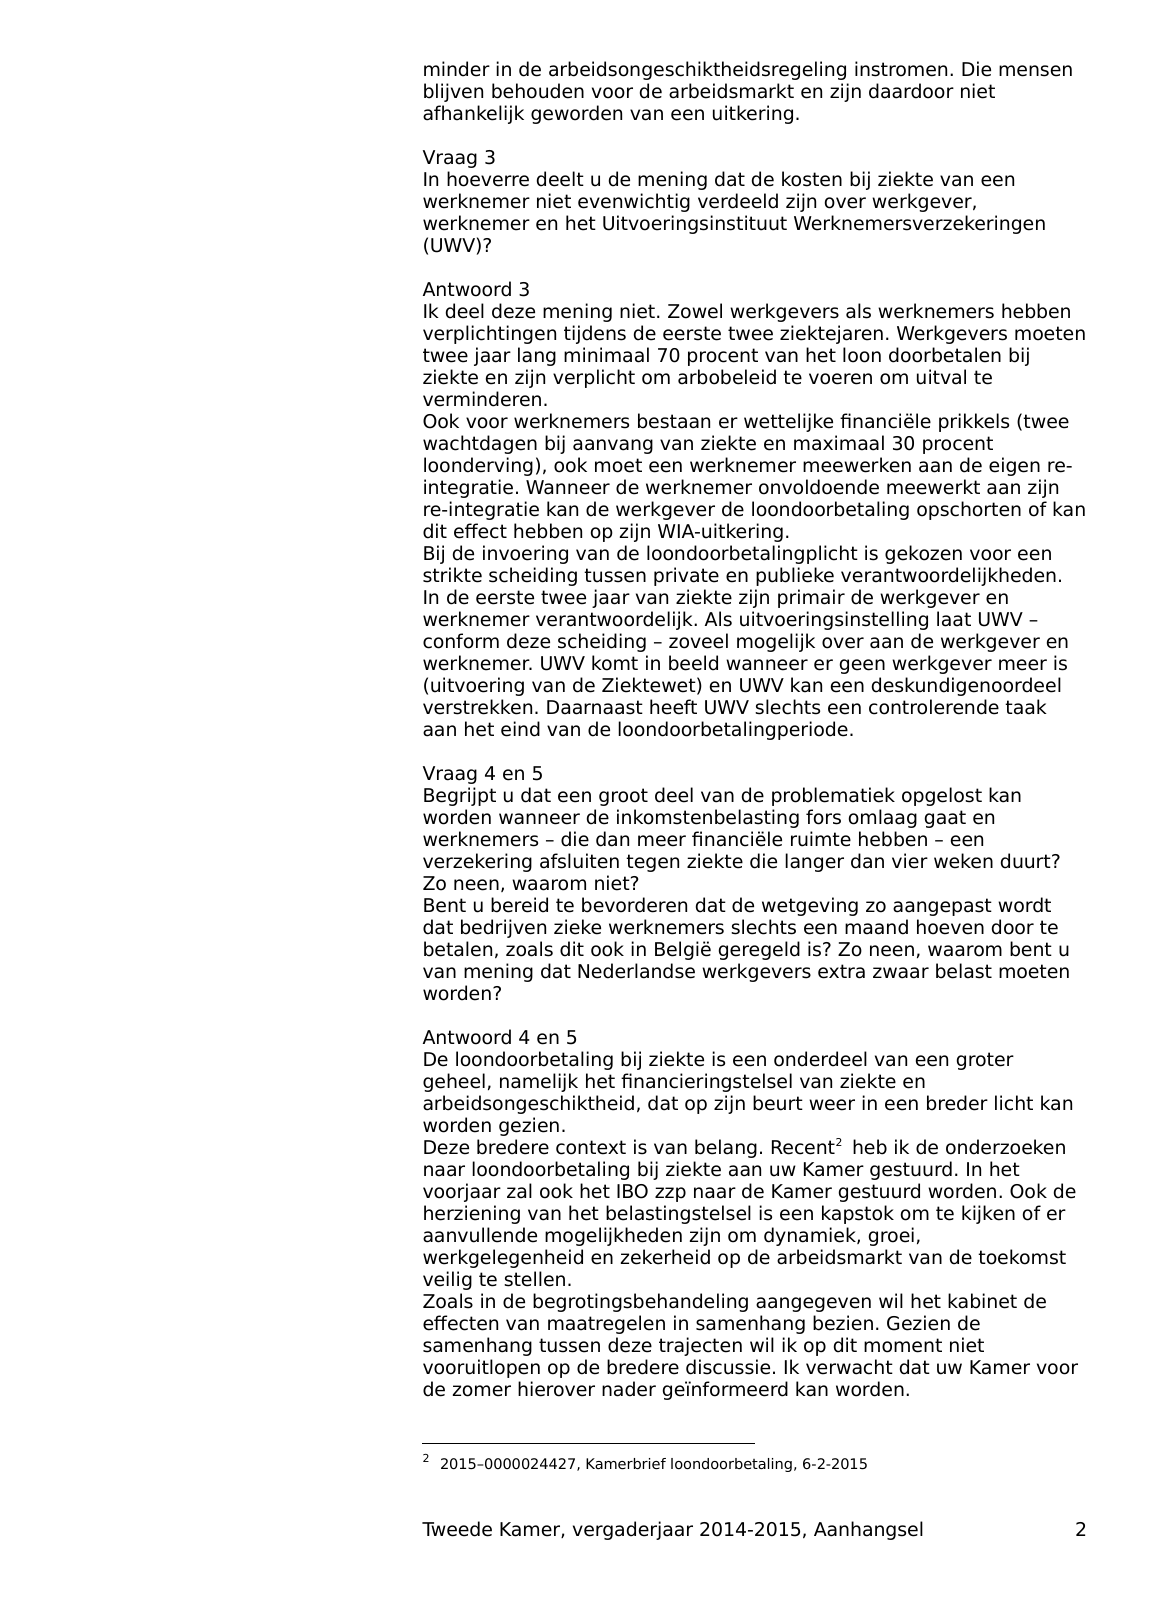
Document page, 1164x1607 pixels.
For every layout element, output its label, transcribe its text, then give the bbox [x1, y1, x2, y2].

text In hoeverre deelt u de mening dat de kosten bij ziekte van een werknemer niet evenwichtig verdeeld zijn over werkgever, werknemer en het Uitvoeringsinstituut Werknemersverzekeringen (UWV)? [422, 169, 1087, 257]
text Antwoord 4 en 5 [422, 1027, 1087, 1049]
text Vraag 4 en 5 [422, 763, 1087, 785]
text Ook voor werknemers bestaan er wettelijke financiële prikkels (twee wachtdagen bij aanvang van ziekte en maximaal 30 procent loonderving), ook moet een werknemer meewerken aan de eigen re-integratie. Wanneer de werknemer onvoldoende meewerkt aan zijn re-integratie kan de werkgever de loondoorbetaling opschorten of kan dit effect hebben op zijn WIA-uitkering. [422, 411, 1087, 543]
text Vraag 3 [422, 147, 1087, 169]
text minder in de arbeidsongeschiktheidsregeling instromen. Die mensen blijven behouden voor de arbeidsmarkt en zijn daardoor niet afhankelijk geworden van een uitkering. [422, 59, 1087, 125]
text Antwoord 3 [422, 279, 1087, 301]
text Zoals in de begrotingsbehandeling aangegeven wil het kabinet de effecten van maatregelen in samenhang bezien. Gezien de samenhang tussen deze trajecten wil ik op dit moment niet vooruitlopen op de bredere discussie. Ik verwacht dat uw Kamer voor de zomer hierover nader geïnformeerd kan worden. [422, 1291, 1087, 1401]
text Bent u bereid te bevorderen dat de wetgeving zo aangepast wordt dat bedrijven zieke werknemers slechts een maand hoeven door te betalen, zoals dit ook in België geregeld is? Zo neen, waarom bent u van mening dat Nederlandse werkgevers extra zwaar belast moeten worden? [422, 895, 1087, 1005]
text 2015–0000024427, Kamerbrief loondoorbetaling, 6-2-2015 [422, 1452, 1087, 1474]
text Deze bredere context is van belang. Recent heb ik de onderzoeken naar loondoorbetaling bij ziekte aan uw Kamer gestuurd. In het voorjaar zal ook het IBO zzp naar de Kamer gestuurd worden. Ook de herziening van het belastingstelsel is een kapstok om te kijken of er aanvullende mogelijkheden zijn om dynamiek, groei, werkgelegenheid en zekerheid op de arbeidsmarkt van de toekomst veilig te stellen. [422, 1137, 1087, 1291]
text Ik deel deze mening niet. Zowel werkgevers als werknemers hebben verplichtingen tijdens de eerste twee ziektejaren. Werkgevers moeten twee jaar lang minimaal 70 procent van het loon doorbetalen bij ziekte en zijn verplicht om arbobeleid te voeren om uitval te verminderen. [422, 301, 1087, 411]
text Begrijpt u dat een groot deel van de problematiek opgelost kan worden wanneer de inkomstenbelasting fors omlaag gaat en werknemers – die dan meer financiële ruimte hebben – een verzekering afsluiten tegen ziekte die langer dan vier weken duurt? Zo neen, waarom niet? [422, 785, 1087, 895]
text Bij de invoering van de loondoorbetalingplicht is gekozen voor een strikte scheiding tussen private en publieke verantwoordelijkheden. In de eerste twee jaar van ziekte zijn primair de werkgever en werknemer verantwoordelijk. Als uitvoeringsinstelling laat UWV – conform deze scheiding – zoveel mogelijk over aan de werkgever en werknemer. UWV komt in beeld wanneer er geen werkgever meer is (uitvoering van de Ziektewet) en UWV kan een deskundigenoordeel verstrekken. Daarnaast heeft UWV slechts een controlerende taak aan het eind van de loondoorbetalingperiode. [422, 543, 1087, 741]
text De loondoorbetaling bij ziekte is een onderdeel van een groter geheel, namelijk het financieringstelsel van ziekte en arbeidsongeschiktheid, dat op zijn beurt weer in een breder licht kan worden gezien. [422, 1049, 1087, 1137]
